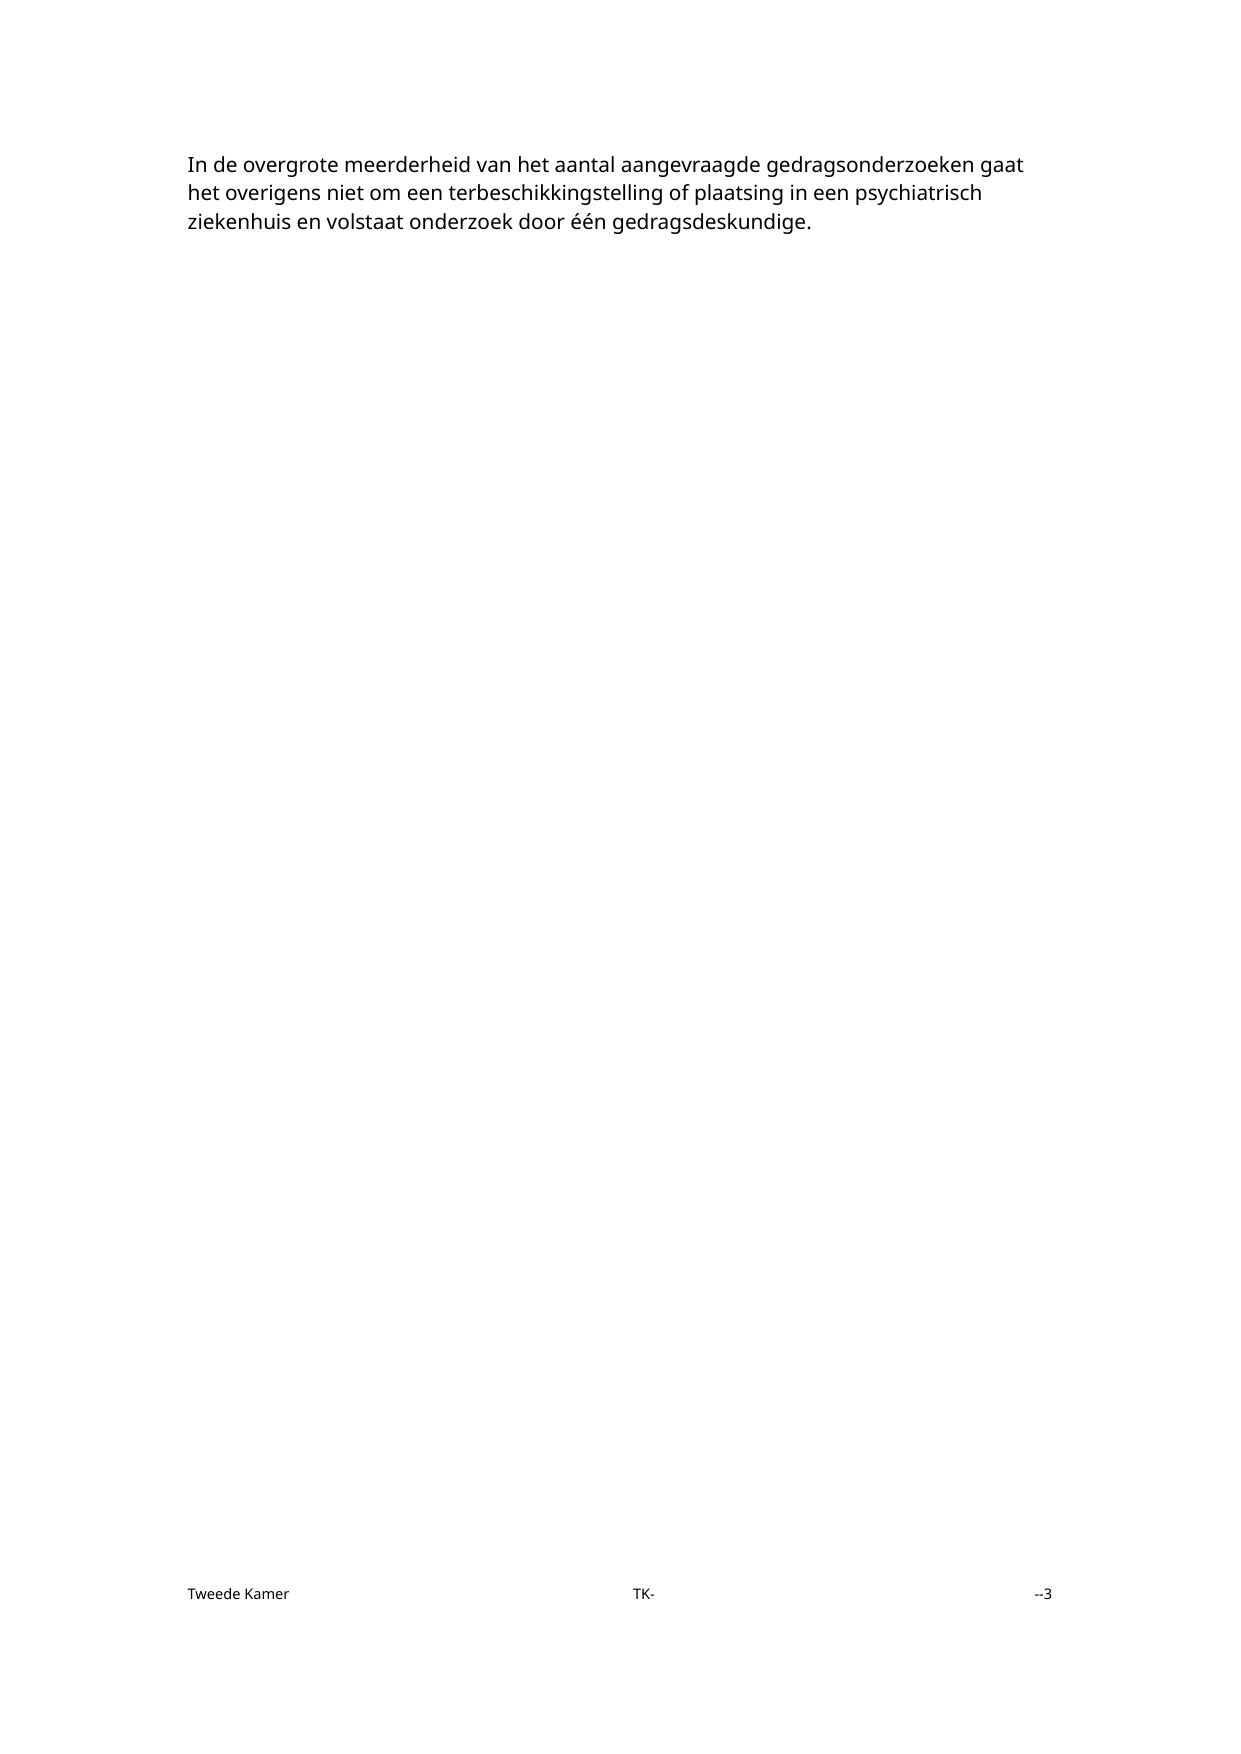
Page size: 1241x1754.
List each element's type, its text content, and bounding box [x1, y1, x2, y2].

text In de overgrote meerderheid van het aantal aangevraagde gedragsonderzoeken gaat het overigens niet om een terbeschikkingstelling of plaatsing in een psychiatrisch ziekenhuis en volstaat onderzoek door één gedragsdeskundige. [187, 150, 1053, 235]
